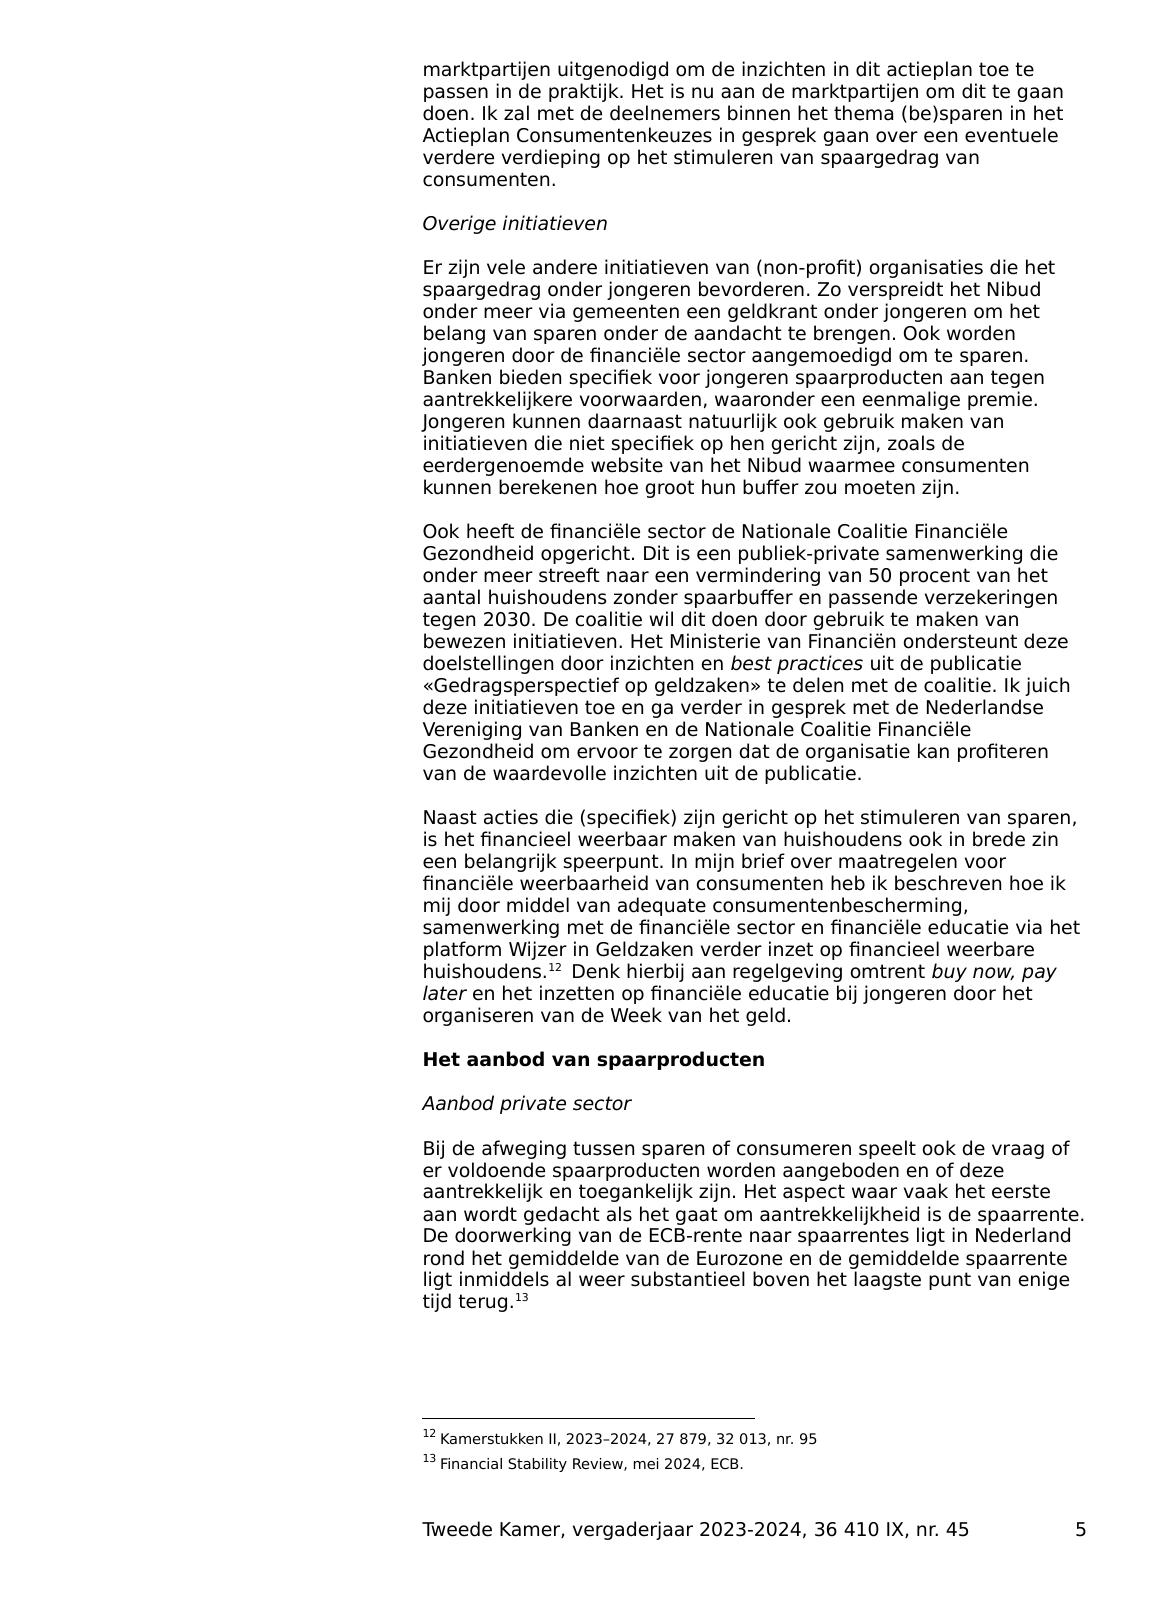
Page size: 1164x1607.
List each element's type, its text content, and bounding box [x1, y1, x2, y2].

text Financial Stability Review, mei 2024, ECB. [422, 1452, 1087, 1474]
text marktpartijen uitgenodigd om de inzichten in dit actieplan toe te passen in de praktijk. Het is nu aan de marktpartijen om dit te gaan doen. Ik zal met de deelnemers binnen het thema (be)sparen in het Actieplan Consumentenkeuzes in gesprek gaan over een eventuele verdere verdieping op het stimuleren van spaargedrag van consumenten. [422, 59, 1087, 191]
text Naast acties die (specifiek) zijn gericht op het stimuleren van sparen, is het financieel weerbaar maken van huishoudens ook in brede zin een belangrijk speerpunt. In mijn brief over maatregelen voor financiële weerbaarheid van consumenten heb ik beschreven hoe ik mij door middel van adequate consumentenbescherming, samenwerking met de financiële sector en financiële educatie via het platform Wijzer in Geldzaken verder inzet op financieel weerbare huishoudens. Denk hierbij aan regelgeving omtrent buy now, pay later en het inzetten op financiële educatie bij jongeren door het organiseren van de Week van het geld. [422, 807, 1087, 1027]
subtitle Aanbod private sector [422, 1093, 1087, 1115]
text Er zijn vele andere initiatieven van (non-profit) organisaties die het spaargedrag onder jongeren bevorderen. Zo verspreidt het Nibud onder meer via gemeenten een geldkrant onder jongeren om het belang van sparen onder de aandacht te brengen. Ook worden jongeren door de financiële sector aangemoedigd om te sparen. Banken bieden specifiek voor jongeren spaarproducten aan tegen aantrekkelijkere voorwaarden, waaronder een eenmalige premie. Jongeren kunnen daarnaast natuurlijk ook gebruik maken van initiatieven die niet specifiek op hen gericht zijn, zoals de eerdergenoemde website van het Nibud waarmee consumenten kunnen berekenen hoe groot hun buffer zou moeten zijn. [422, 257, 1087, 499]
text Kamerstukken II, 2023–2024, 27 879, 32 013, nr. 95 [422, 1427, 1087, 1449]
text Ook heeft de financiële sector de Nationale Coalitie Financiële Gezondheid opgericht. Dit is een publiek-private samenwerking die onder meer streeft naar een vermindering van 50 procent van het aantal huishoudens zonder spaarbuffer en passende verzekeringen tegen 2030. De coalitie wil dit doen door gebruik te maken van bewezen initiatieven. Het Ministerie van Financiën ondersteunt deze doelstellingen door inzichten en best practices uit de publicatie «Gedragsperspectief op geldzaken» te delen met de coalitie. Ik juich deze initiatieven toe en ga verder in gesprek met de Nederlandse Vereniging van Banken en de Nationale Coalitie Financiële Gezondheid om ervoor te zorgen dat de organisatie kan profiteren van de waardevolle inzichten uit de publicatie. [422, 521, 1087, 785]
subtitle Het aanbod van spaarproducten [422, 1049, 1087, 1071]
subtitle Overige initiatieven [422, 213, 1087, 235]
text Bij de afweging tussen sparen of consumeren speelt ook de vraag of er voldoende spaarproducten worden aangeboden en of deze aantrekkelijk en toegankelijk zijn. Het aspect waar vaak het eerste aan wordt gedacht als het gaat om aantrekkelijkheid is de spaarrente. De doorwerking van de ECB-rente naar spaarrentes ligt in Nederland rond het gemiddelde van de Eurozone en de gemiddelde spaarrente ligt inmiddels al weer substantieel boven het laagste punt van enige tijd terug. [422, 1137, 1087, 1313]
